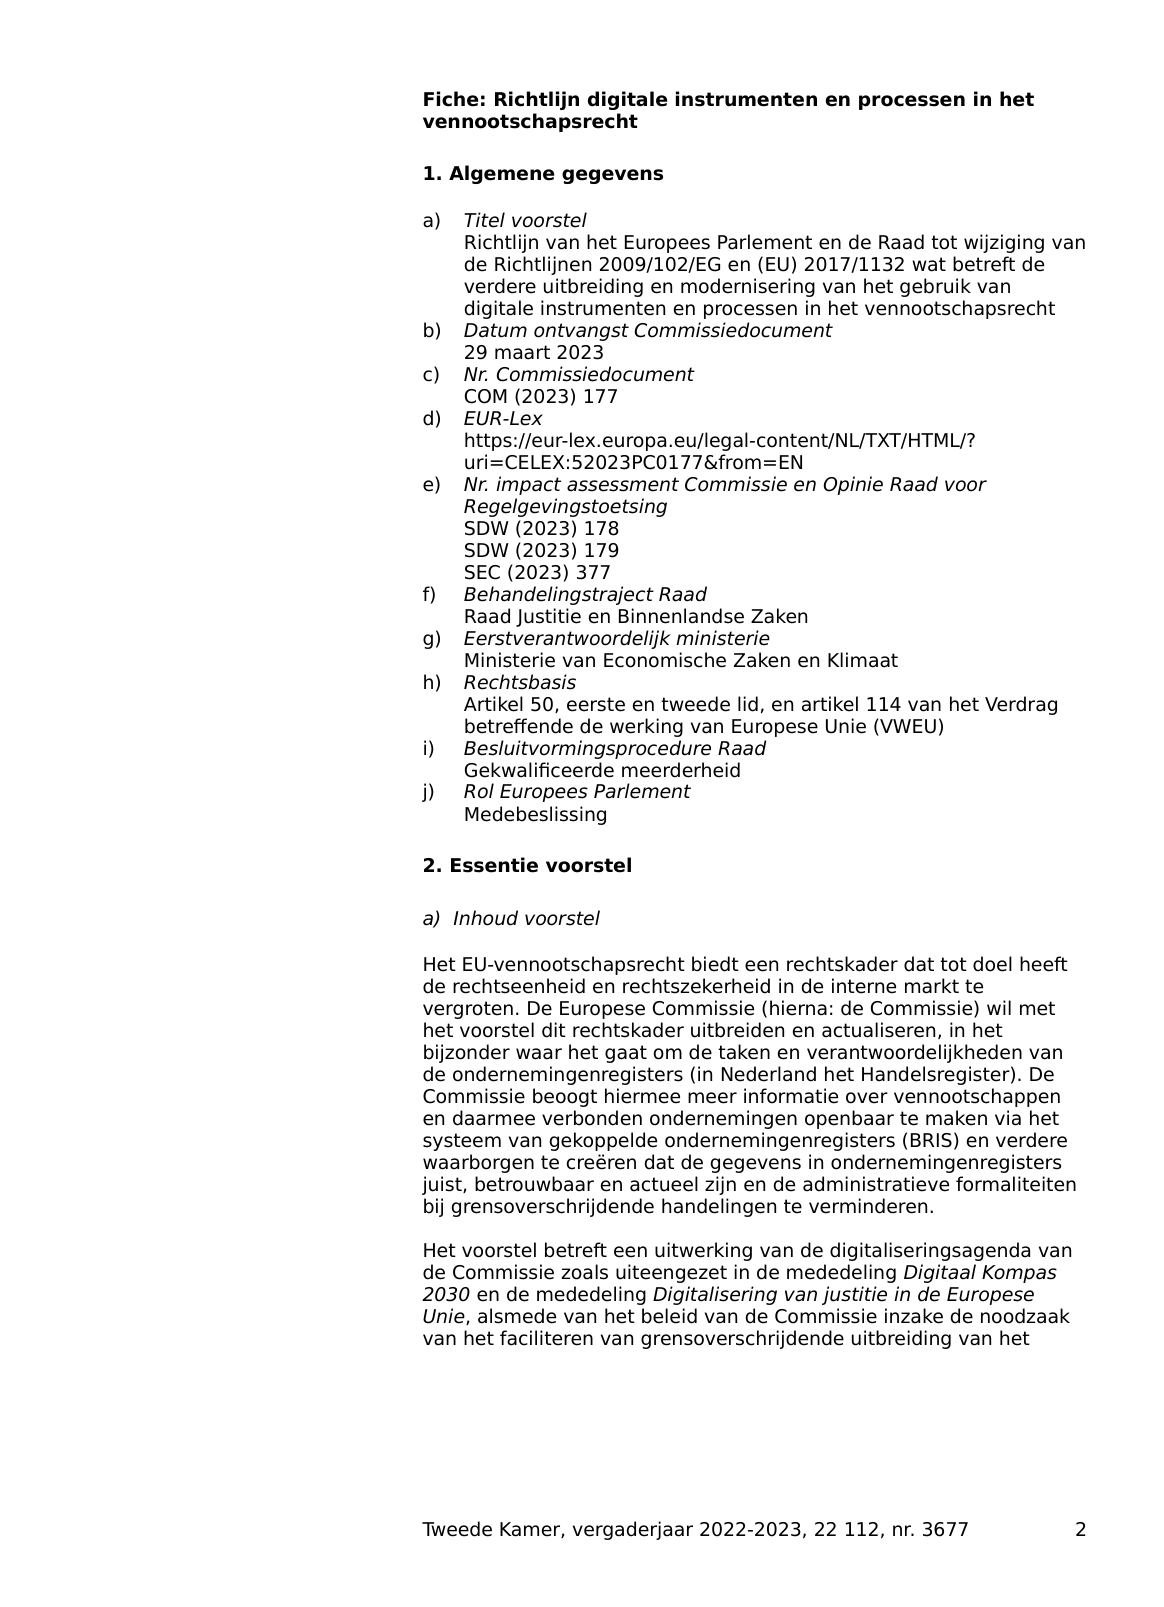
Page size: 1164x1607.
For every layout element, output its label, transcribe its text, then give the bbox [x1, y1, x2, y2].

text SDW (2023) 179 [464, 540, 1087, 562]
text Medebeslissing [464, 803, 1087, 825]
text Gekwalificeerde meerderheid [464, 759, 1087, 781]
subtitle a) Inhoud voorstel [422, 907, 1087, 929]
subtitle Fiche: Richtlijn digitale instrumenten en processen in het vennootschapsrecht [422, 89, 1087, 133]
text Raad Justitie en Binnenlandse Zaken [464, 606, 1087, 628]
text https://eur-lex.europa.eu/legal-content/NL/TXT/HTML/?uri=CELEX:52023PC0177&from=EN [464, 430, 1087, 474]
text c) Nr. Commissiedocument [422, 364, 1087, 386]
text h) Rechtsbasis [422, 672, 1087, 693]
text 29 maart 2023 [464, 342, 1087, 364]
text g) Eerstverantwoordelijk ministerie [422, 628, 1087, 649]
text Het EU-vennootschapsrecht biedt een rechtskader dat tot doel heeft de rechtseenheid en rechtszekerheid in de interne markt te vergroten. De Europese Commissie (hierna: de Commissie) wil met het voorstel dit rechtskader uitbreiden en actualiseren, in het bijzonder waar het gaat om de taken en verantwoordelijkheden van de ondernemingenregisters (in Nederland het Handelsregister). De Commissie beoogt hiermee meer informatie over vennootschappen en daarmee verbonden ondernemingen openbaar te maken via het systeem van gekoppelde ondernemingenregisters (BRIS) en verdere waarborgen te creëren dat de gegevens in ondernemingenregisters juist, betrouwbaar en actueel zijn en de administratieve formaliteiten bij grensoverschrijdende handelingen te verminderen. [422, 954, 1087, 1218]
text e) Nr. impact assessment Commissie en Opinie Raad voor Regelgevingstoetsing [422, 474, 1087, 518]
text a) Titel voorstel [422, 210, 1087, 232]
text COM (2023) 177 [464, 386, 1087, 408]
text j) Rol Europees Parlement [422, 781, 1087, 803]
text Ministerie van Economische Zaken en Klimaat [464, 649, 1087, 672]
text f) Behandelingstraject Raad [422, 584, 1087, 606]
subtitle 1. Algemene gegevens [422, 163, 1087, 185]
subtitle 2. Essentie voorstel [422, 855, 1087, 877]
text i) Besluitvormingsprocedure Raad [422, 737, 1087, 759]
text SEC (2023) 377 [464, 562, 1087, 584]
text d) EUR-Lex [422, 408, 1087, 430]
text Het voorstel betreft een uitwerking van de digitaliseringsagenda van de Commissie zoals uiteengezet in de mededeling Digitaal Kompas 2030 en de mededeling Digitalisering van justitie in de Europese Unie, alsmede van het beleid van de Commissie inzake de noodzaak van het faciliteren van grensoverschrijdende uitbreiding van het [422, 1240, 1087, 1350]
text b) Datum ontvangst Commissiedocument [422, 320, 1087, 342]
text SDW (2023) 178 [464, 518, 1087, 540]
text Artikel 50, eerste en tweede lid, en artikel 114 van het Verdrag betreffende de werking van Europese Unie (VWEU) [464, 693, 1087, 737]
text Richtlijn van het Europees Parlement en de Raad tot wijziging van de Richtlijnen 2009/102/EG en (EU) 2017/1132 wat betreft de verdere uitbreiding en modernisering van het gebruik van digitale instrumenten en processen in het vennootschapsrecht [464, 232, 1087, 320]
